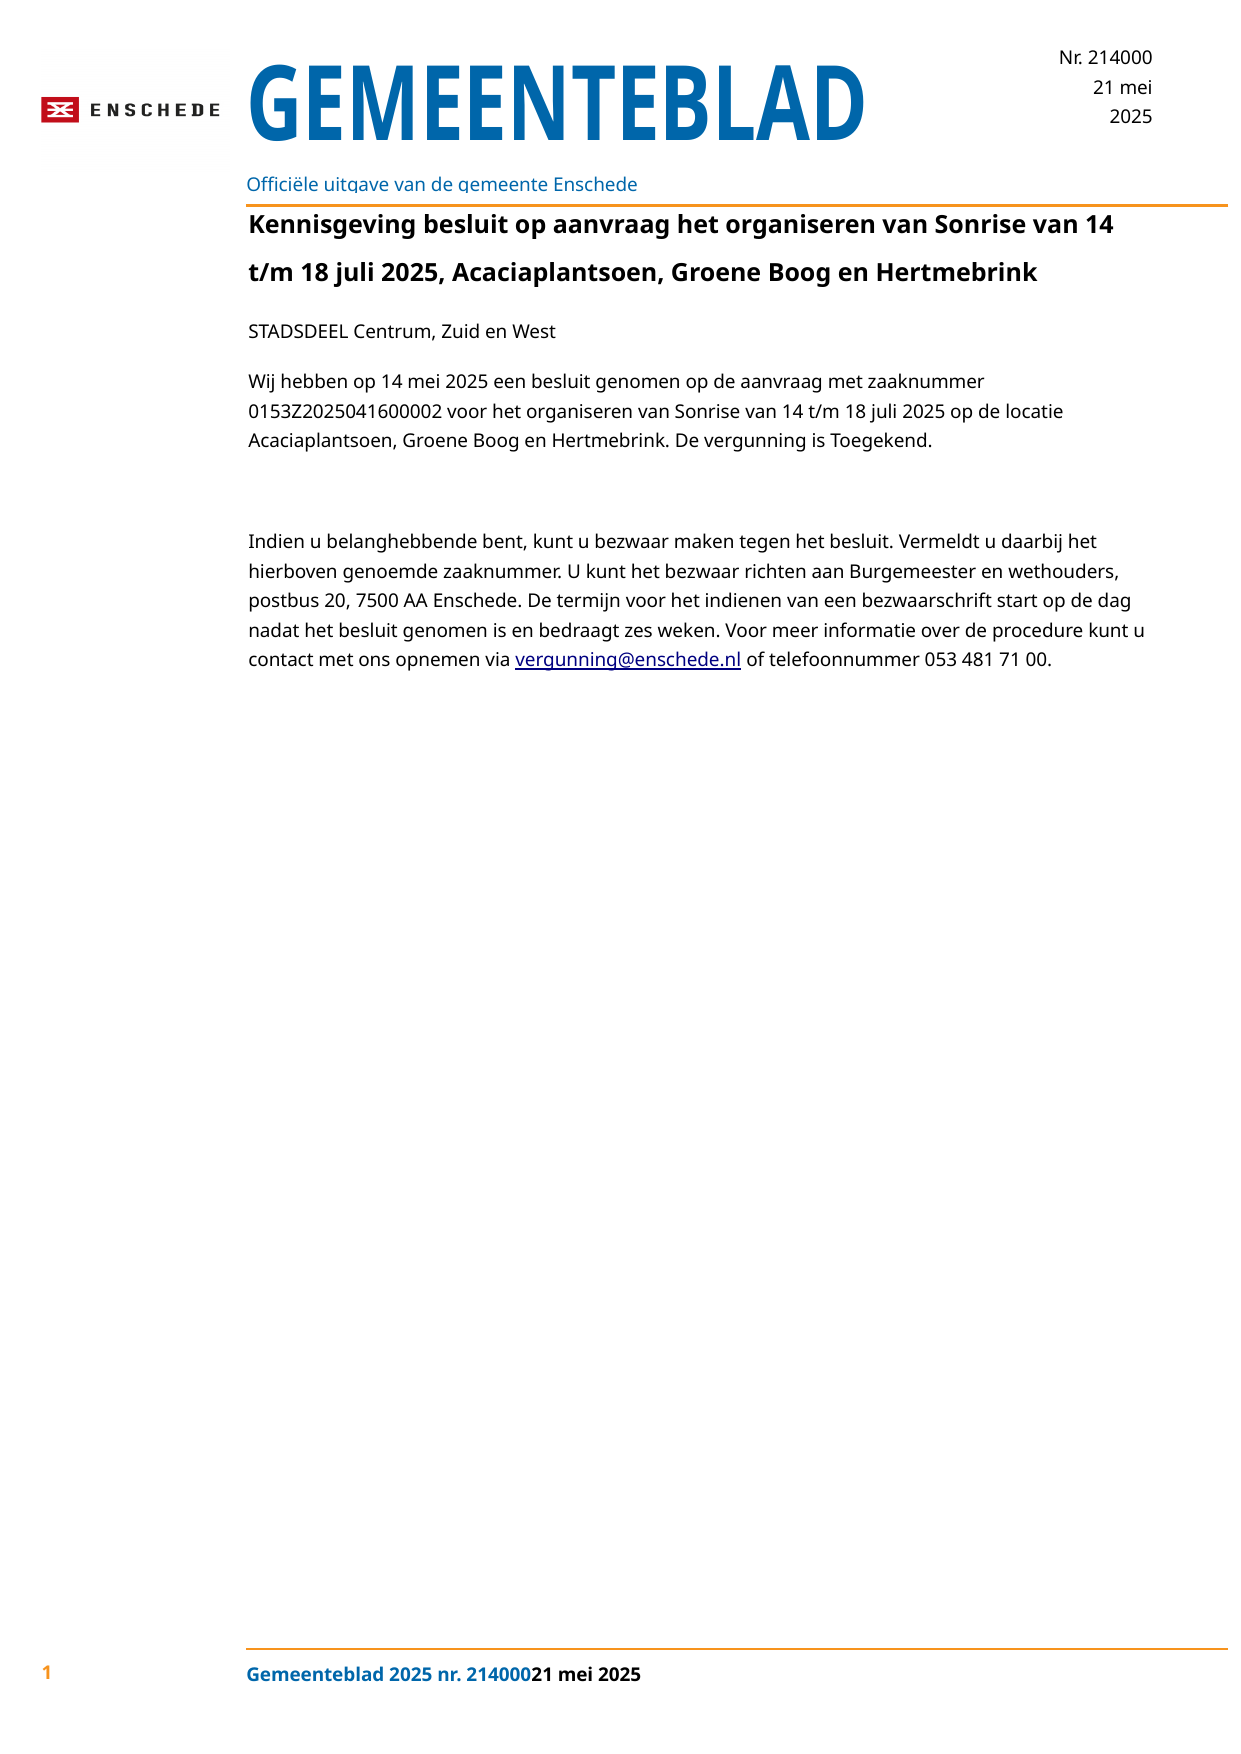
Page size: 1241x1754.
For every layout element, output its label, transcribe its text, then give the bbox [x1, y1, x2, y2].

text Indien u belanghebbende bent, kunt u bezwaar maken tegen het besluit. Vermeldt u daarbij het hierboven genoemde zaaknummer. U kunt het bezwaar richten aan Burgemeester en wethouders, postbus 20, 7500 AA Enschede. De termijn voor het indienen van een bezwaarschrift start op de dag nadat het besluit genomen is en bedraagt zes weken. Voor meer informatie over de procedure kunt u contact met ons opnemen via vergunning@enschede.nl of telefoonnummer 053 481 71 00. [248, 528, 1152, 672]
picture [41, 47, 231, 172]
text Wij hebben op 14 mei 2025 een besluit genomen op de aanvraag met zaaknummer 0153Z2025041600002 voor het organiseren van Sonrise van 14 t/m 18 juli 2025 op de locatie Acaciaplantsoen, Groene Boog en Hertmebrink. De vergunning is Toegekend. [248, 368, 1152, 453]
text STADSDEEL Centrum, Zuid en West [248, 318, 1152, 344]
text Kennisgeving besluit op aanvraag het organiseren van Sonrise van 14 t/m 18 juli 2025, Acaciaplantsoen, Groene Boog en Hertmebrink [248, 207, 1152, 288]
